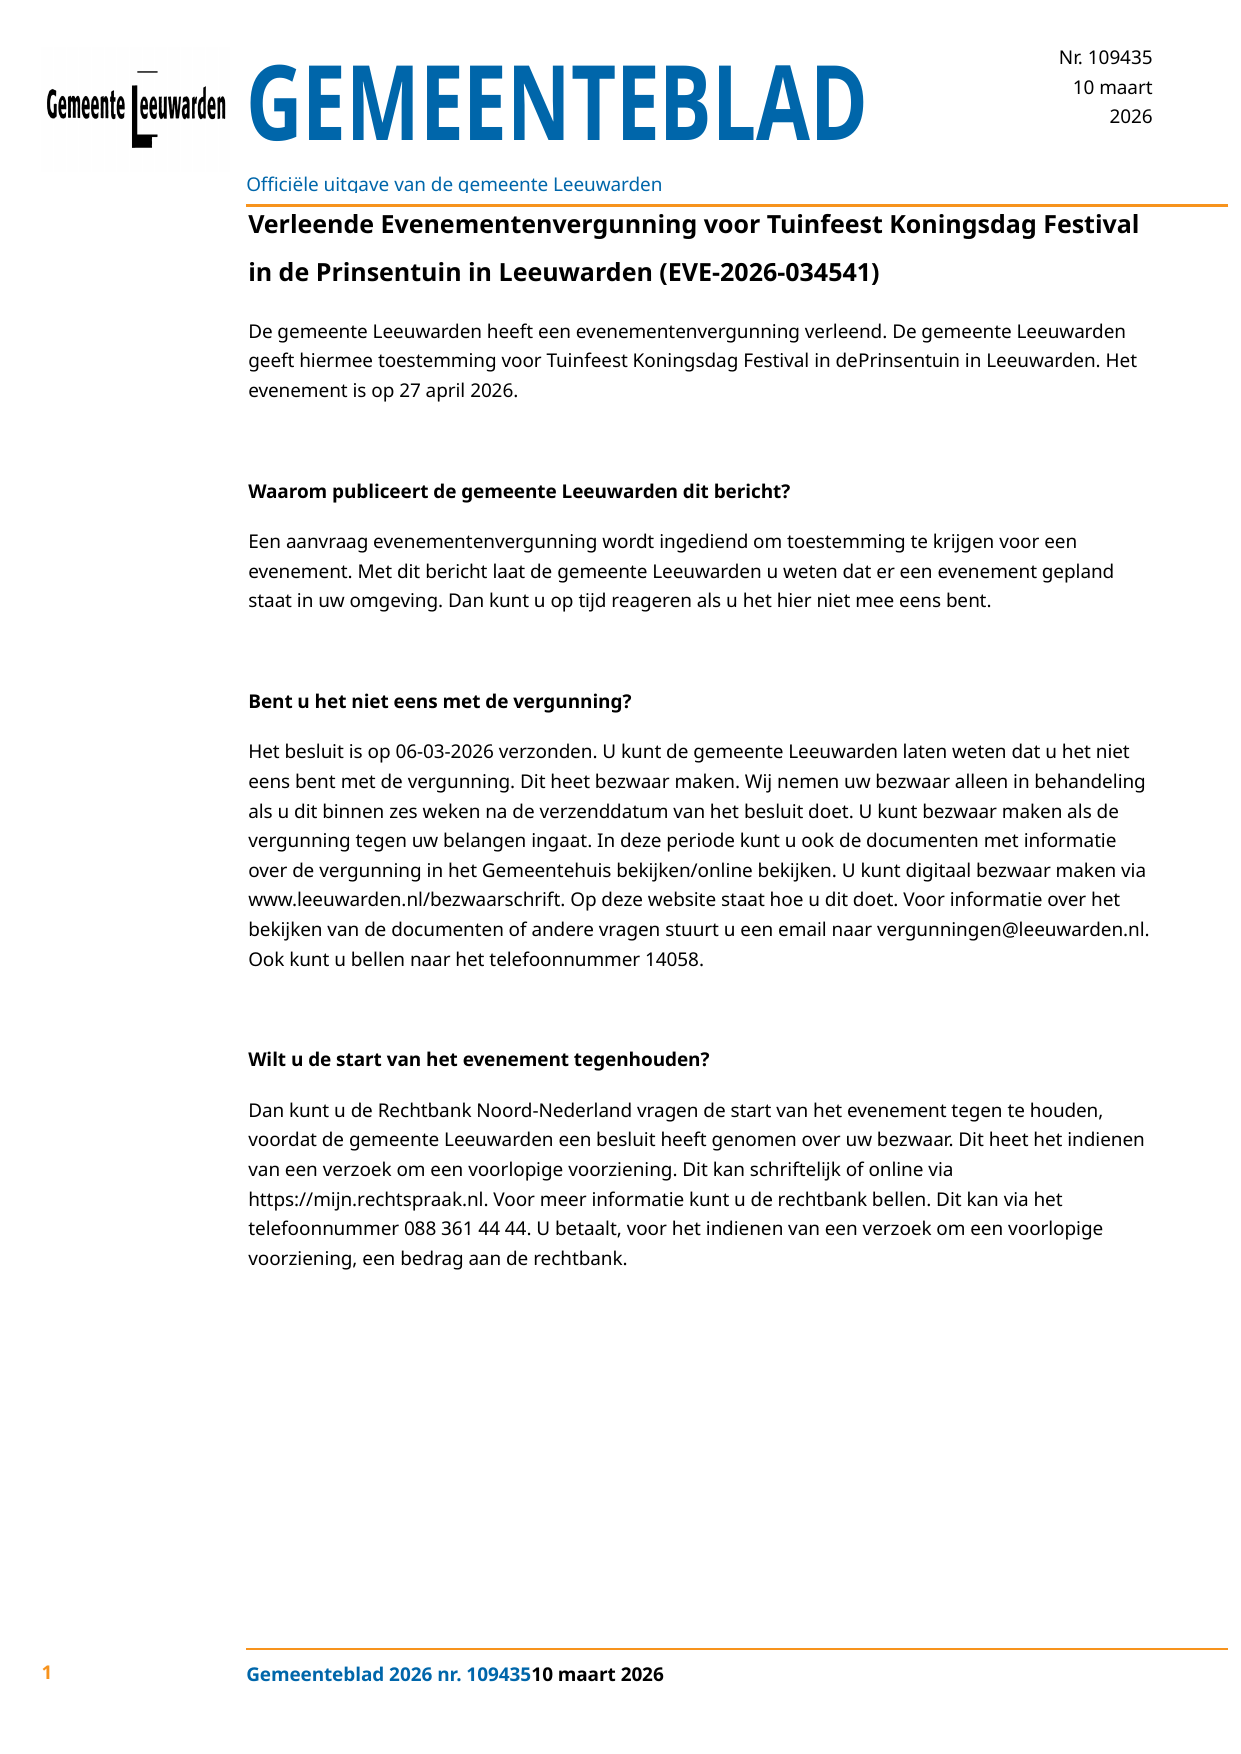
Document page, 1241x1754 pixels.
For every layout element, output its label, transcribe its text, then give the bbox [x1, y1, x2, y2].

text Bent u het niet eens met de vergunning? [248, 688, 1152, 714]
text Wilt u de start van het evenement tegenhouden? [248, 1047, 1152, 1072]
text Dan kunt u de Rechtbank Noord-Nederland vragen de start van het evenement tegen te houden, voordat de gemeente Leeuwarden een besluit heeft genomen over uw bezwaar. Dit heet het indienen van een verzoek om een voorlopige voorziening. Dit kan schriftelijk of online via https://mijn.rechtspraak.nl. Voor meer informatie kunt u de rechtbank bellen. Dit kan via het telefoonnummer 088 361 44 44. U betaalt, voor het indienen van een verzoek om een voorlopige voorziening, een bedrag aan de rechtbank. [248, 1097, 1152, 1271]
text Het besluit is op 06-03-2026 verzonden. U kunt de gemeente Leeuwarden laten weten dat u het niet eens bent met de vergunning. Dit heet bezwaar maken. Wij nemen uw bezwaar alleen in behandeling als u dit binnen zes weken na de verzenddatum van het besluit doet. U kunt bezwaar maken als de vergunning tegen uw belangen ingaat. In deze periode kunt u ook de documenten met informatie over de vergunning in het Gemeentehuis bekijken/online bekijken. U kunt digitaal bezwaar maken via www.leeuwarden.nl/bezwaarschrift. Op deze website staat hoe u dit doet. Voor informatie over het bekijken van de documenten of andere vragen stuurt u een email naar vergunningen@leeuwarden.nl. Ook kunt u bellen naar het telefoonnummer 14058. [248, 739, 1152, 972]
text Waarom publiceert de gemeente Leeuwarden dit bericht? [248, 478, 1152, 504]
picture [41, 47, 231, 172]
text Verleende Evenementenvergunning voor Tuinfeest Koningsdag Festival in de Prinsentuin in Leeuwarden (EVE-2026-034541) [248, 207, 1152, 288]
text De gemeente Leeuwarden heeft een evenementenvergunning verleend. De gemeente Leeuwarden geeft hiermee toestemming voor Tuinfeest Koningsdag Festival in dePrinsentuin in Leeuwarden. Het evenement is op 27 april 2026. [248, 318, 1152, 403]
text Een aanvraag evenementenvergunning wordt ingediend om toestemming te krijgen voor een evenement. Met dit bericht laat de gemeente Leeuwarden u weten dat er een evenement gepland staat in uw omgeving. Dan kunt u op tijd reageren als u het hier niet mee eens bent. [248, 528, 1152, 613]
